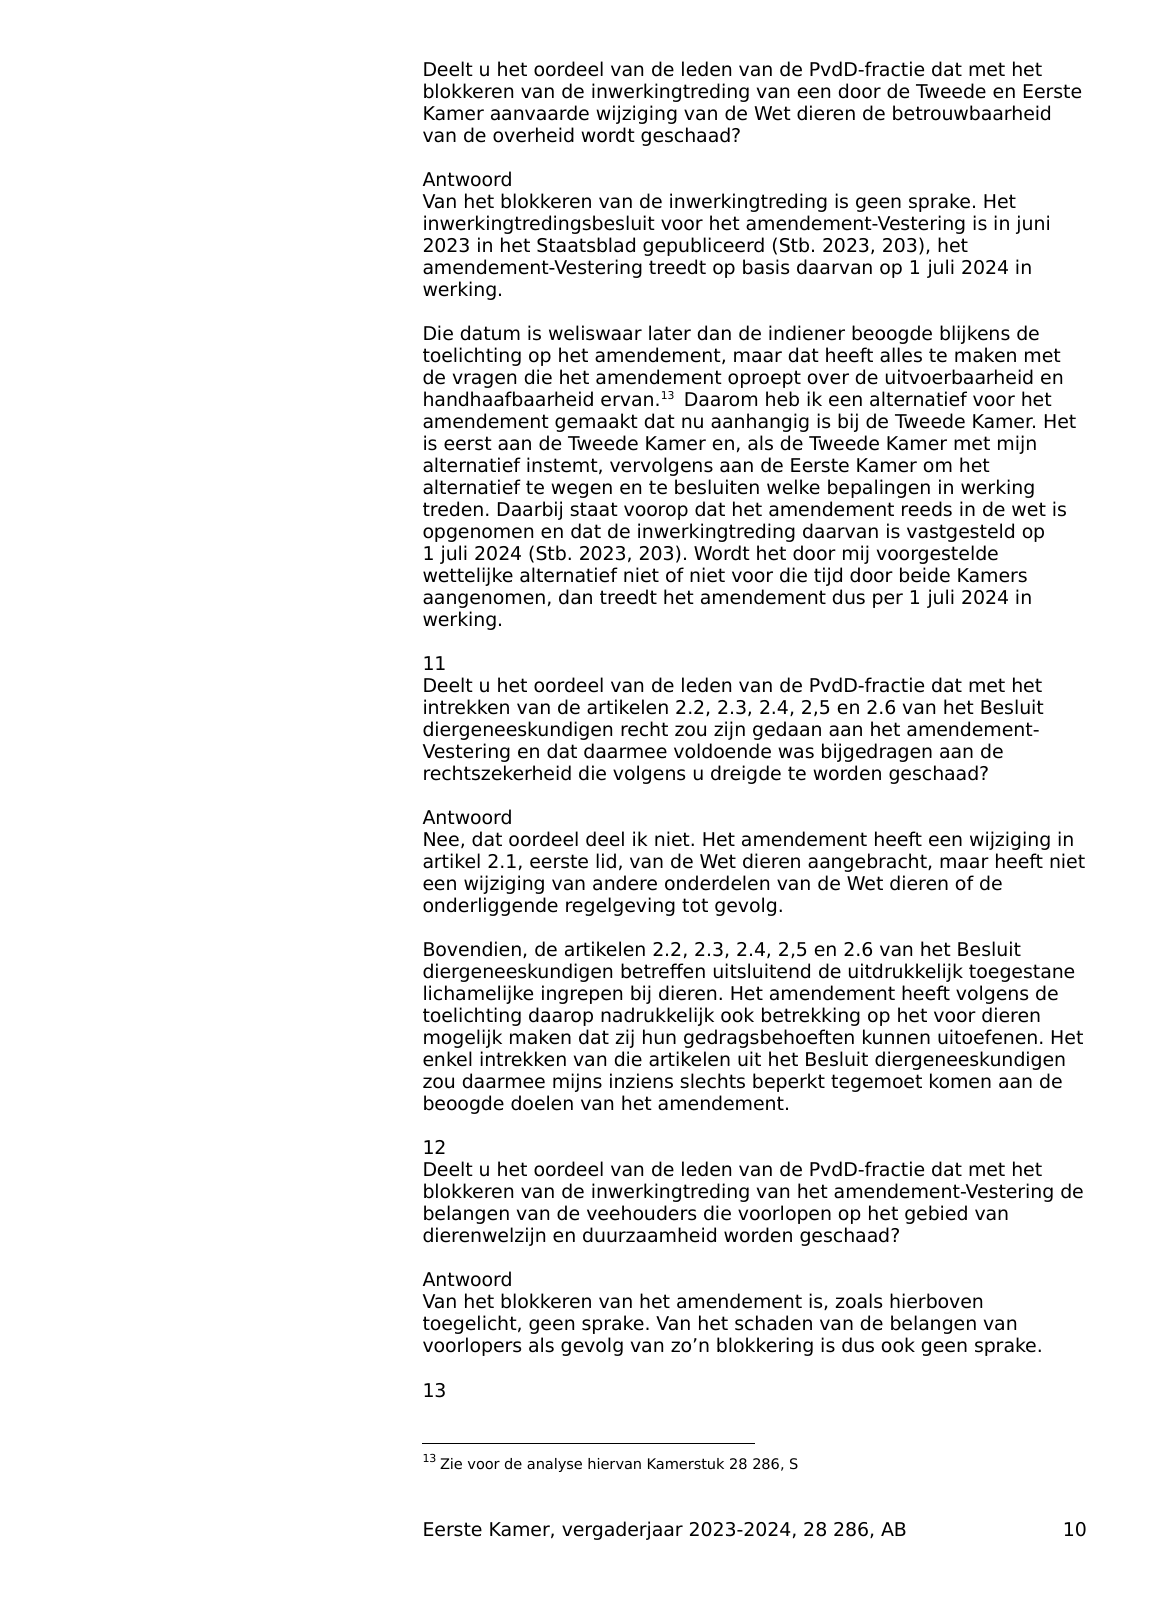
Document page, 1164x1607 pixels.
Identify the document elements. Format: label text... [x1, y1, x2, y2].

text Van het blokkeren van het amendement is, zoals hierboven toegelicht, geen sprake. Van het schaden van de belangen van voorlopers als gevolg van zo’n blokkering is dus ook geen sprake. [422, 1291, 1087, 1357]
text 12 [422, 1137, 1087, 1159]
text Van het blokkeren van de inwerkingtreding is geen sprake. Het inwerkingtredingsbesluit voor het amendement-Vestering is in juni 2023 in het Staatsblad gepubliceerd (Stb. 2023, 203), het amendement-Vestering treedt op basis daarvan op 1 juli 2024 in werking. [422, 191, 1087, 301]
text 11 [422, 653, 1087, 675]
text Nee, dat oordeel deel ik niet. Het amendement heeft een wijziging in artikel 2.1, eerste lid, van de Wet dieren aangebracht, maar heeft niet een wijziging van andere onderdelen van de Wet dieren of de onderliggende regelgeving tot gevolg. [422, 829, 1087, 917]
text Zie voor de analyse hiervan Kamerstuk 28 286, S [422, 1452, 1087, 1474]
text Deelt u het oordeel van de leden van de PvdD-fractie dat met het intrekken van de artikelen 2.2, 2.3, 2.4, 2,5 en 2.6 van het Besluit diergeneeskundigen recht zou zijn gedaan aan het amendement-Vestering en dat daarmee voldoende was bijgedragen aan de rechtszekerheid die volgens u dreigde te worden geschaad? [422, 675, 1087, 785]
text Bovendien, de artikelen 2.2, 2.3, 2.4, 2,5 en 2.6 van het Besluit diergeneeskundigen betreffen uitsluitend de uitdrukkelijk toegestane lichamelijke ingrepen bij dieren. Het amendement heeft volgens de toelichting daarop nadrukkelijk ook betrekking op het voor dieren mogelijk maken dat zij hun gedragsbehoeften kunnen uitoefenen. Het enkel intrekken van die artikelen uit het Besluit diergeneeskundigen zou daarmee mijns inziens slechts beperkt tegemoet komen aan de beoogde doelen van het amendement. [422, 939, 1087, 1115]
text 13 [422, 1379, 1087, 1401]
text Antwoord [422, 807, 1087, 829]
text Antwoord [422, 1269, 1087, 1291]
text Deelt u het oordeel van de leden van de PvdD-fractie dat met het blokkeren van de inwerkingtreding van een door de Tweede en Eerste Kamer aanvaarde wijziging van de Wet dieren de betrouwbaarheid van de overheid wordt geschaad? [422, 59, 1087, 147]
text Antwoord [422, 169, 1087, 191]
text Die datum is weliswaar later dan de indiener beoogde blijkens de toelichting op het amendement, maar dat heeft alles te maken met de vragen die het amendement oproept over de uitvoerbaarheid en handhaafbaarheid ervan. Daarom heb ik een alternatief voor het amendement gemaakt dat nu aanhangig is bij de Tweede Kamer. Het is eerst aan de Tweede Kamer en, als de Tweede Kamer met mijn alternatief instemt, vervolgens aan de Eerste Kamer om het alternatief te wegen en te besluiten welke bepalingen in werking treden. Daarbij staat voorop dat het amendement reeds in de wet is opgenomen en dat de inwerkingtreding daarvan is vastgesteld op 1 juli 2024 (Stb. 2023, 203). Wordt het door mij voorgestelde wettelijke alternatief niet of niet voor die tijd door beide Kamers aangenomen, dan treedt het amendement dus per 1 juli 2024 in werking. [422, 323, 1087, 631]
text Deelt u het oordeel van de leden van de PvdD-fractie dat met het blokkeren van de inwerkingtreding van het amendement-Vestering de belangen van de veehouders die voorlopen op het gebied van dierenwelzijn en duurzaamheid worden geschaad? [422, 1159, 1087, 1247]
